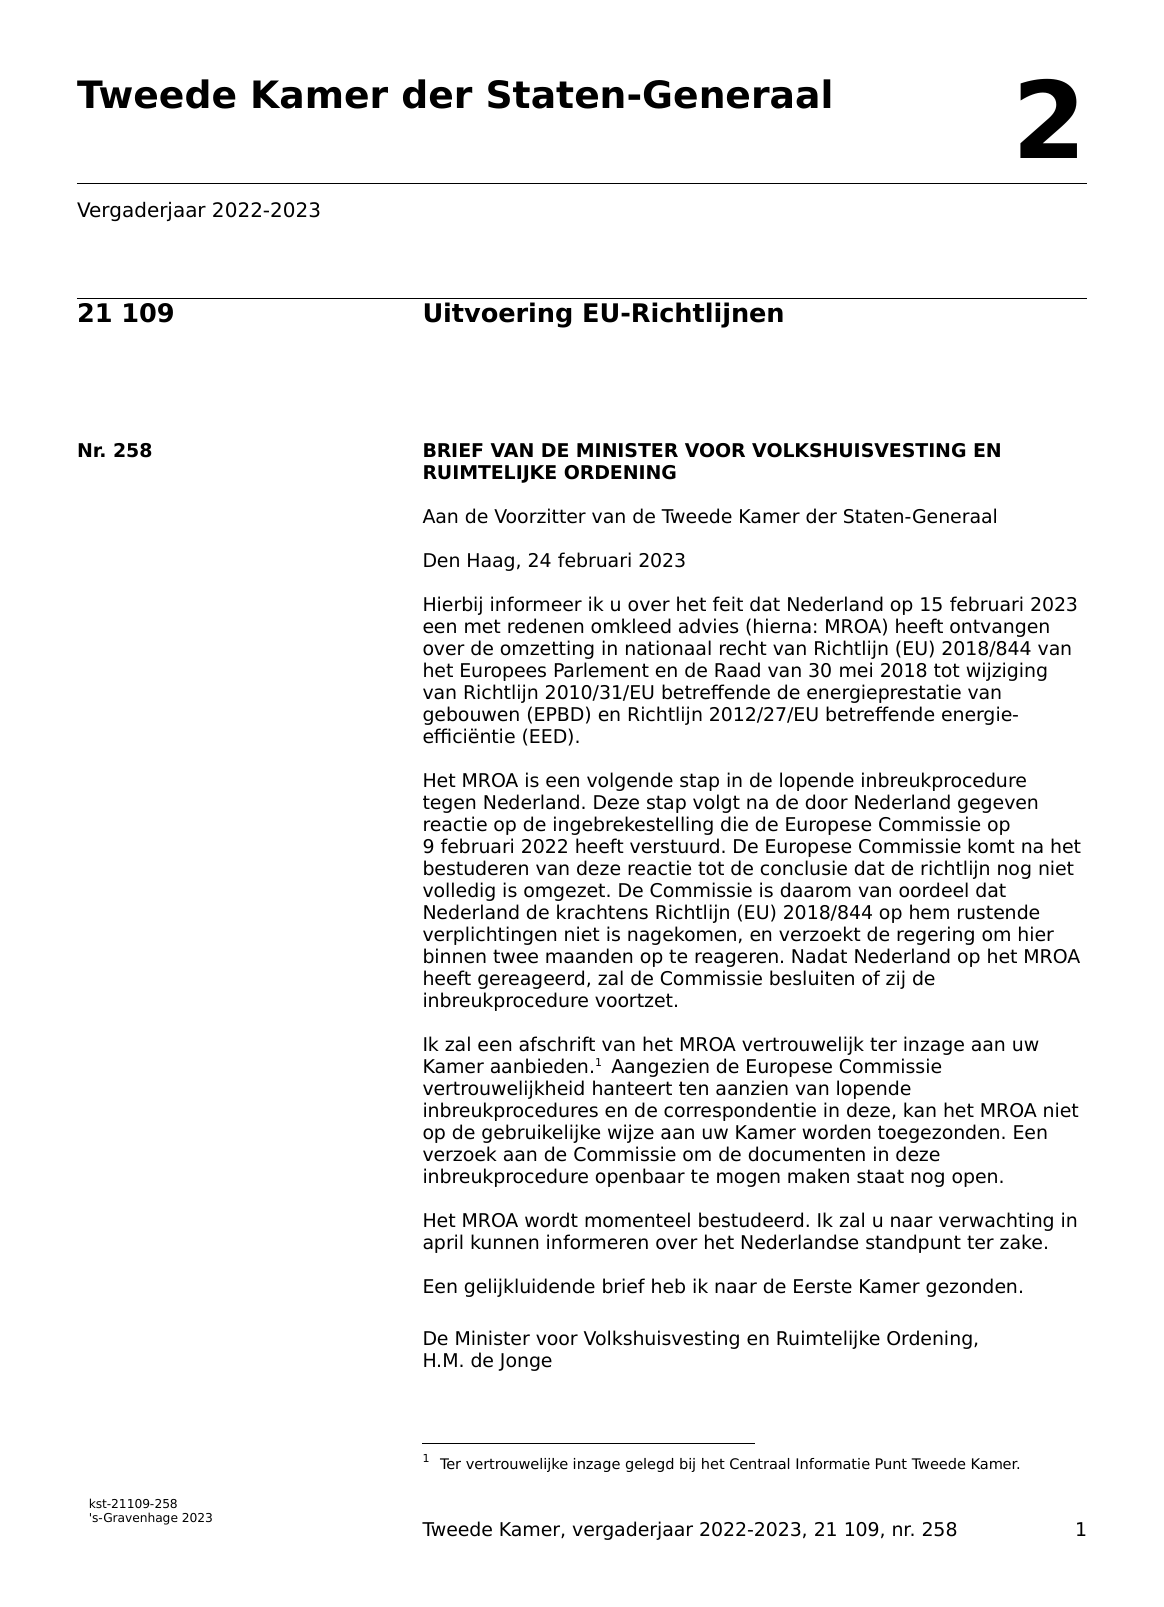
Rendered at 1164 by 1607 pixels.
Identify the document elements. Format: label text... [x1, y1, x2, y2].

table_cell Vergaderjaar 2022-2023 [77, 184, 1087, 298]
text Het MROA is een volgende stap in de lopende inbreukprocedure tegen Nederland. Deze stap volgt na de door Nederland gegeven reactie op de ingebrekestelling die de Europese Commissie op 9 februari 2022 heeft verstuurd. De Europese Commissie komt na het bestuderen van deze reactie tot de conclusie dat de richtlijn nog niet volledig is omgezet. De Commissie is daarom van oordeel dat Nederland de krachtens Richtlijn (EU) 2018/844 op hem rustende verplichtingen niet is nagekomen, en verzoekt de regering om hier binnen twee maanden op te reageren. Nadat Nederland op het MROA heeft gereageerd, zal de Commissie besluiten of zij de inbreukprocedure voortzet. [422, 770, 1087, 1012]
text 's-Gravenhage 2023 [88, 1511, 323, 1525]
table_header Tweede Kamer der Staten-Generaal [77, 59, 886, 183]
text Het MROA wordt momenteel bestudeerd. Ik zal u naar verwachting in april kunnen informeren over het Nederlandse standpunt ter zake. [422, 1210, 1087, 1254]
text kst-21109-258 [88, 1497, 323, 1511]
subtitle 21 109 Uitvoering EU-Richtlijnen [77, 299, 1087, 329]
text Aan de Voorzitter van de Tweede Kamer der Staten-Generaal [422, 506, 1087, 528]
table_header 2 [886, 59, 1087, 183]
text De Minister voor Volkshuisvesting en Ruimtelijke Ordening, H.M. de Jonge [422, 1328, 1087, 1372]
subtitle Nr. 258 BRIEF VAN DE MINISTER VOOR VOLKSHUISVESTING EN RUIMTELIJKE ORDENING [77, 440, 1087, 484]
text Een gelijkluidende brief heb ik naar de Eerste Kamer gezonden. [422, 1276, 1087, 1298]
text Hierbij informeer ik u over het feit dat Nederland op 15 februari 2023 een met redenen omkleed advies (hierna: MROA) heeft ontvangen over de omzetting in nationaal recht van Richtlijn (EU) 2018/844 van het Europees Parlement en de Raad van 30 mei 2018 tot wijziging van Richtlijn 2010/31/EU betreffende de energieprestatie van gebouwen (EPBD) en Richtlijn 2012/27/EU betreffende energie-efficiëntie (EED). [422, 594, 1087, 748]
text Ik zal een afschrift van het MROA vertrouwelijk ter inzage aan uw Kamer aanbieden. Aangezien de Europese Commissie vertrouwelijkheid hanteert ten aanzien van lopende inbreukprocedures en de correspondentie in deze, kan het MROA niet op de gebruikelijke wijze aan uw Kamer worden toegezonden. Een verzoek aan de Commissie om de documenten in deze inbreukprocedure openbaar te mogen maken staat nog open. [422, 1034, 1087, 1188]
text Den Haag, 24 februari 2023 [422, 550, 1087, 572]
text Ter vertrouwelijke inzage gelegd bij het Centraal Informatie Punt Tweede Kamer. [422, 1452, 1087, 1474]
